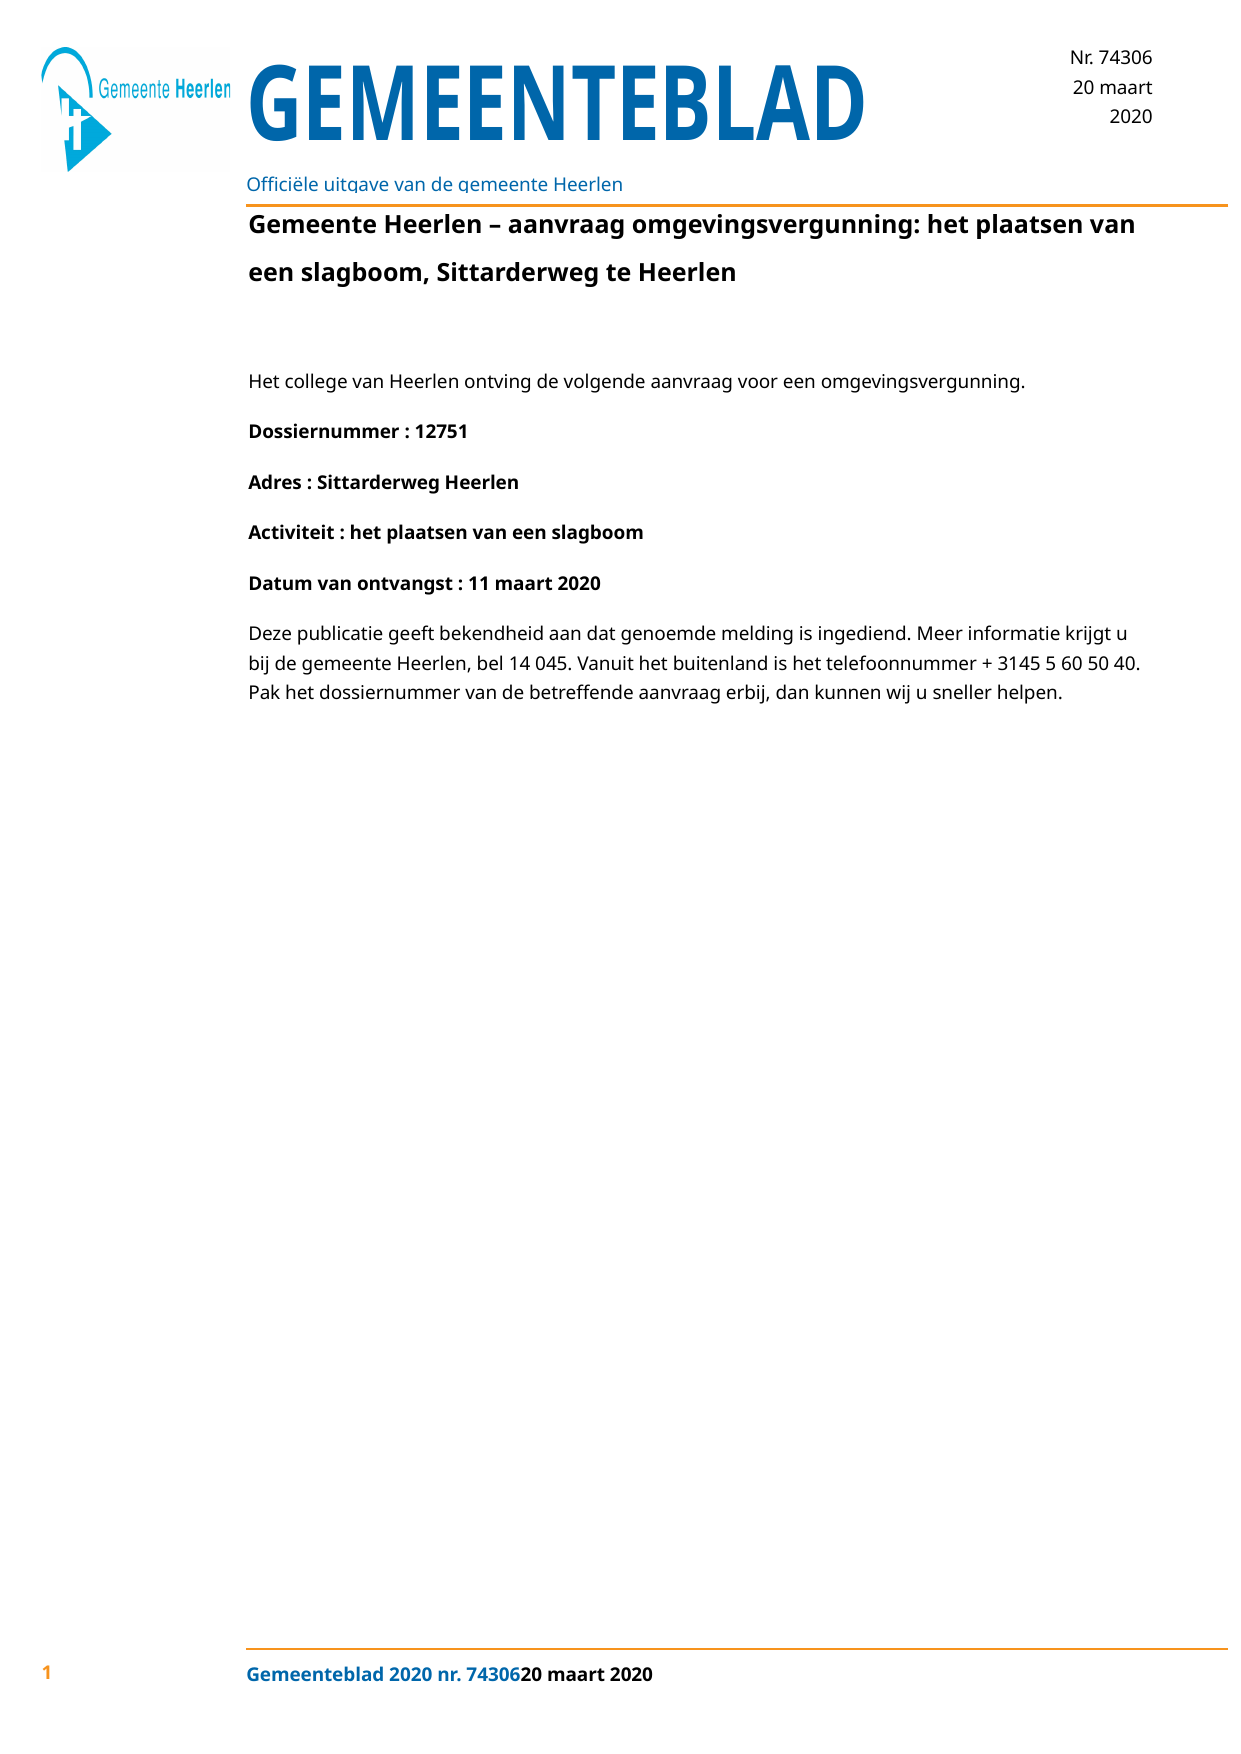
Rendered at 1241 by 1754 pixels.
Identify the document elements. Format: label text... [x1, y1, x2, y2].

text Het college van Heerlen ontving de volgende aanvraag voor een omgevingsvergunning. [248, 368, 1152, 394]
text Datum van ontvangst : 11 maart 2020 [248, 570, 1152, 596]
text Activiteit : het plaatsen van een slagboom [248, 519, 1152, 545]
text Gemeente Heerlen – aanvraag omgevingsvergunning: het plaatsen van een slagboom, Sittarderweg te Heerlen [248, 207, 1152, 288]
picture [41, 47, 231, 172]
text Deze publicatie geeft bekendheid aan dat genoemde melding is ingediend. Meer informatie krijgt u bij de gemeente Heerlen, bel 14 045. Vanuit het buitenland is het telefoonnummer + 3145 5 60 50 40. Pak het dossiernummer van de betreffende aanvraag erbij, dan kunnen wij u sneller helpen. [248, 620, 1152, 705]
picture [41, 47, 59, 70]
text Adres : Sittarderweg Heerlen [248, 469, 1152, 495]
text Dossiernummer : 12751 [248, 419, 1152, 444]
